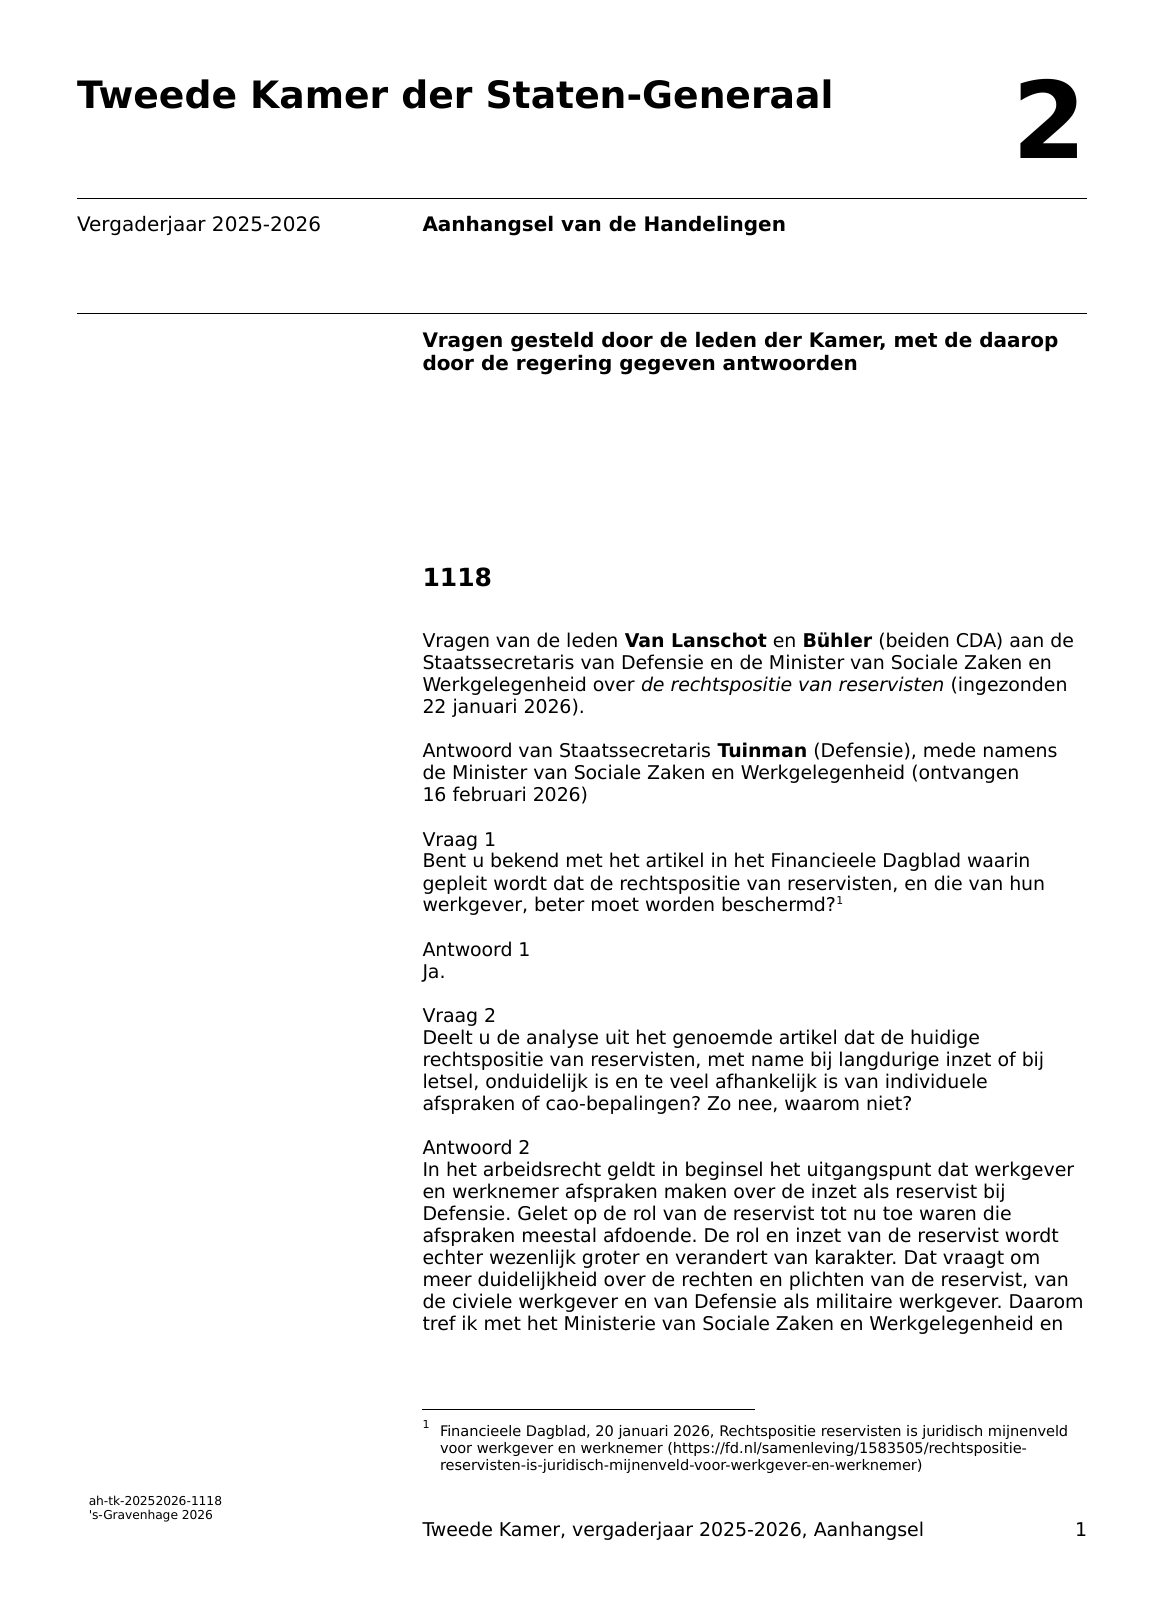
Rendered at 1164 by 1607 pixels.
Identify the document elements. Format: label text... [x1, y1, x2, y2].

table_cell Vragen gesteld door de leden der Kamer, met de daarop door de regering gegeven antwoorden [422, 314, 1087, 375]
text In het arbeidsrecht geldt in beginsel het uitgangspunt dat werkgever en werknemer afspraken maken over de inzet als reservist bij Defensie. Gelet op de rol van de reservist tot nu toe waren die afspraken meestal afdoende. De rol en inzet van de reservist wordt echter wezenlijk groter en verandert van karakter. Dat vraagt om meer duidelijkheid over de rechten en plichten van de reservist, van de civiele werkgever en van Defensie als militaire werkgever. Daarom tref ik met het Ministerie van Sociale Zaken en Werkgelegenheid en [422, 1159, 1087, 1334]
table_cell Vergaderjaar 2025-2026 [77, 199, 422, 313]
text Antwoord 1 [422, 938, 1087, 961]
text Deelt u de analyse uit het genoemde artikel dat de huidige rechtspositie van reservisten, met name bij langdurige inzet of bij letsel, onduidelijk is en te veel afhankelijk is van individuele afspraken of cao-bepalingen? Zo nee, waarom niet? [422, 1027, 1087, 1114]
table_cell [77, 314, 422, 375]
text ah-tk-20252026-1118 [88, 1494, 323, 1508]
text Vraag 2 [422, 1005, 1087, 1027]
text Vragen van de leden Van Lanschot en Bühler (beiden CDA) aan de Staatssecretaris van Defensie en de Minister van Sociale Zaken en Werkgelegenheid over de rechtspositie van reservisten (ingezonden 22 januari 2026). [422, 630, 1087, 718]
table_header Tweede Kamer der Staten-Generaal [77, 59, 886, 198]
text Financieele Dagblad, 20 januari 2026, Rechtspositie reservisten is juridisch mijnenveld voor werkgever en werknemer (https://fd.nl/samenleving/1583505/rechtspositie-reservisten-is-juridisch-mijnenveld-voor-werkgever-en-werknemer) [422, 1418, 1087, 1474]
text Vraag 1 [422, 828, 1087, 850]
text Antwoord 2 [422, 1137, 1087, 1159]
text Bent u bekend met het artikel in het Financieele Dagblad waarin gepleit wordt dat de rechtspositie van reservisten, en die van hun werkgever, beter moet worden beschermd? [422, 850, 1087, 916]
table_cell Aanhangsel van de Handelingen [422, 199, 1087, 313]
text 1118 [422, 563, 1087, 592]
text 's-Gravenhage 2026 [88, 1508, 323, 1522]
text Ja. [422, 961, 1087, 982]
text Antwoord van Staatssecretaris Tuinman (Defensie), mede namens de Minister van Sociale Zaken en Werkgelegenheid (ontvangen 16 februari 2026) [422, 740, 1087, 806]
table_header 2 [886, 59, 1087, 198]
